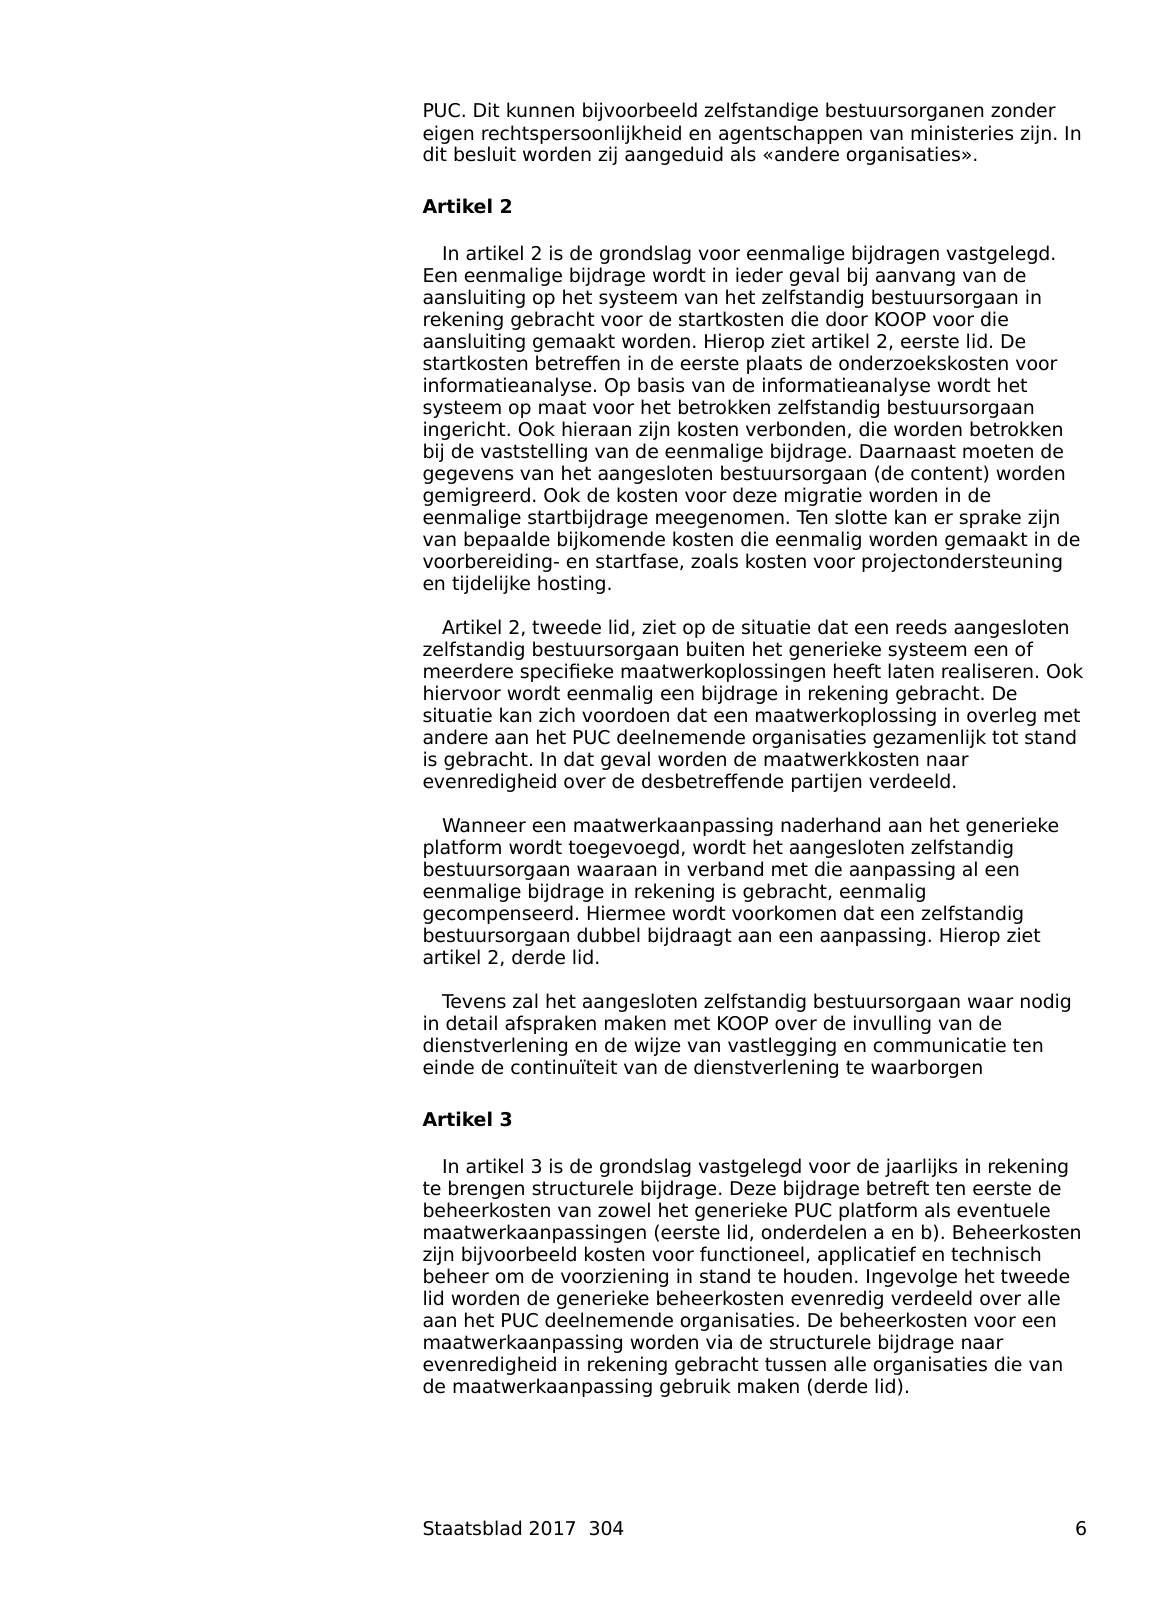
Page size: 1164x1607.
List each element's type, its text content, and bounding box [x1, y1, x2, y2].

subtitle Artikel 3 [422, 1109, 1087, 1131]
text In artikel 2 is de grondslag voor eenmalige bijdragen vastgelegd. Een eenmalige bijdrage wordt in ieder geval bij aanvang van de aansluiting op het systeem van het zelfstandig bestuursorgaan in rekening gebracht voor de startkosten die door KOOP voor die aansluiting gemaakt worden. Hierop ziet artikel 2, eerste lid. De startkosten betreffen in de eerste plaats de onderzoekskosten voor informatieanalyse. Op basis van de informatieanalyse wordt het systeem op maat voor het betrokken zelfstandig bestuursorgaan ingericht. Ook hieraan zijn kosten verbonden, die worden betrokken bij de vaststelling van de eenmalige bijdrage. Daarnaast moeten de gegevens van het aangesloten bestuursorgaan (de content) worden gemigreerd. Ook de kosten voor deze migratie worden in de eenmalige startbijdrage meegenomen. Ten slotte kan er sprake zijn van bepaalde bijkomende kosten die eenmalig worden gemaakt in de voorbereiding- en startfase, zoals kosten voor projectondersteuning en tijdelijke hosting. [422, 243, 1087, 595]
text PUC. Dit kunnen bijvoorbeeld zelfstandige bestuursorganen zonder eigen rechtspersoonlijkheid en agentschappen van ministeries zijn. In dit besluit worden zij aangeduid als «andere organisaties». [422, 100, 1087, 166]
text Artikel 2, tweede lid, ziet op de situatie dat een reeds aangesloten zelfstandig bestuursorgaan buiten het generieke systeem een of meerdere specifieke maatwerkoplossingen heeft laten realiseren. Ook hiervoor wordt eenmalig een bijdrage in rekening gebracht. De situatie kan zich voordoen dat een maatwerkoplossing in overleg met andere aan het PUC deelnemende organisaties gezamenlijk tot stand is gebracht. In dat geval worden de maatwerkkosten naar evenredigheid over de desbetreffende partijen verdeeld. [422, 617, 1087, 793]
text Wanneer een maatwerkaanpassing naderhand aan het generieke platform wordt toegevoegd, wordt het aangesloten zelfstandig bestuursorgaan waaraan in verband met die aanpassing al een eenmalige bijdrage in rekening is gebracht, eenmalig gecompenseerd. Hiermee wordt voorkomen dat een zelfstandig bestuursorgaan dubbel bijdraagt aan een aanpassing. Hierop ziet artikel 2, derde lid. [422, 815, 1087, 969]
text In artikel 3 is de grondslag vastgelegd voor de jaarlijks in rekening te brengen structurele bijdrage. Deze bijdrage betreft ten eerste de beheerkosten van zowel het generieke PUC platform als eventuele maatwerkaanpassingen (eerste lid, onderdelen a en b). Beheerkosten zijn bijvoorbeeld kosten voor functioneel, applicatief en technisch beheer om de voorziening in stand te houden. Ingevolge het tweede lid worden de generieke beheerkosten evenredig verdeeld over alle aan het PUC deelnemende organisaties. De beheerkosten voor een maatwerkaanpassing worden via de structurele bijdrage naar evenredigheid in rekening gebracht tussen alle organisaties die van de maatwerkaanpassing gebruik maken (derde lid). [422, 1156, 1087, 1398]
text Tevens zal het aangesloten zelfstandig bestuursorgaan waar nodig in detail afspraken maken met KOOP over de invulling van de dienstverlening en de wijze van vastlegging en communicatie ten einde de continuïteit van de dienstverlening te waarborgen [422, 991, 1087, 1079]
subtitle Artikel 2 [422, 196, 1087, 218]
